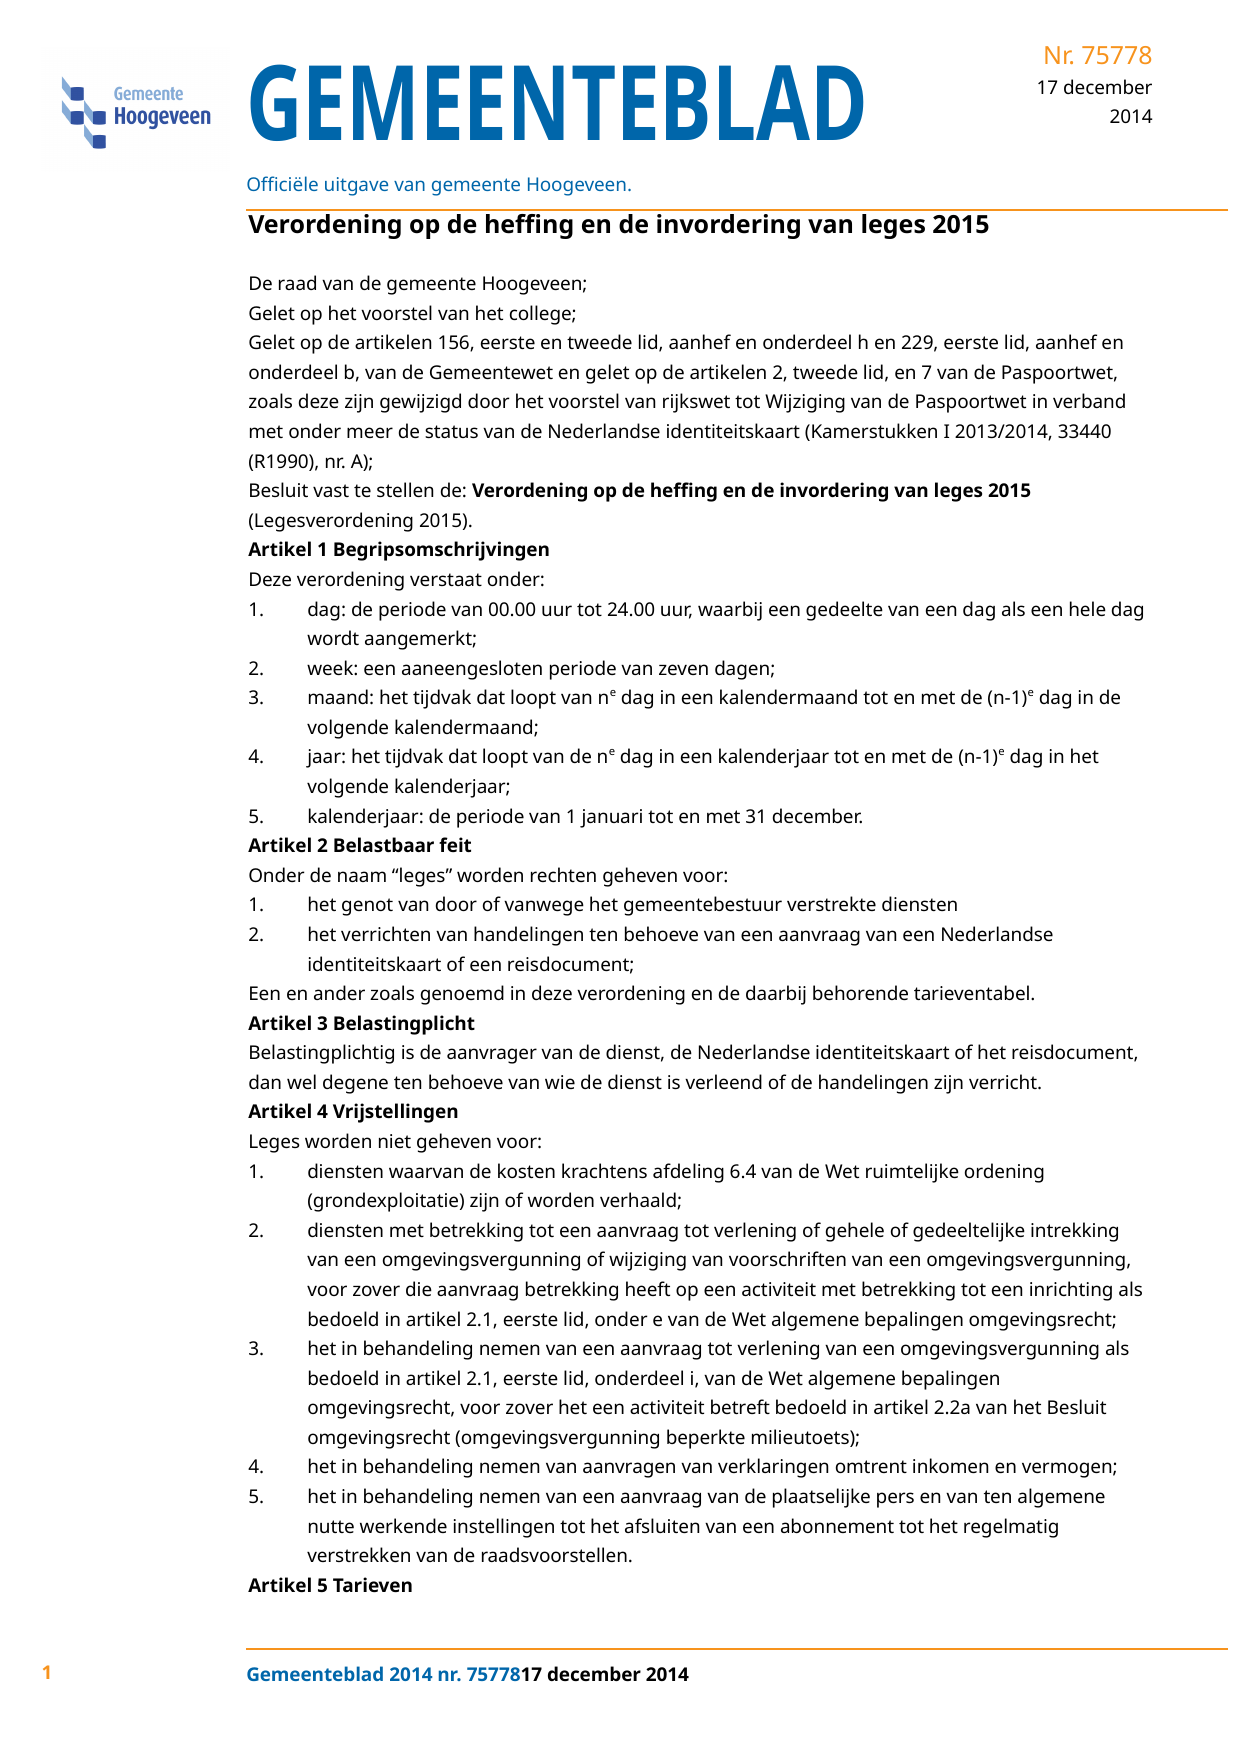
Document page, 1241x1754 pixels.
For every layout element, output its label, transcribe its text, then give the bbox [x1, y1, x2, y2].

list diensten waarvan de kosten krachtens afdeling 6.4 van de Wet ruimtelijke ordening (grondexploitatie) zijn of worden verhaald; [248, 1158, 1152, 1213]
text Gelet op het voorstel van het college; [248, 300, 1152, 326]
text Artikel 5 Tarieven [248, 1572, 1152, 1598]
text Belastingplichtig is de aanvrager van de dienst, de Nederlandse identiteitskaart of het reisdocument, dan wel degene ten behoeve van wie de dienst is verleend of de handelingen zijn verricht. [248, 1039, 1152, 1095]
text Artikel 2 Belastbaar feit [248, 832, 1152, 858]
list kalenderjaar: de periode van 1 januari tot en met 31 december. [248, 803, 1152, 828]
text Gelet op de artikelen 156, eerste en tweede lid, aanhef en onderdeel h en 229, eerste lid, aanhef en onderdeel b, van de Gemeentewet en gelet op de artikelen 2, tweede lid, en 7 van de Paspoortwet, zoals deze zijn gewijzigd door het voorstel van rijkswet tot Wijziging van de Paspoortwet in verband met onder meer de status van de Nederlandse identiteitskaart (Kamerstukken I 2013/2014, 33440 (R1990), nr. A); [248, 329, 1152, 473]
text Artikel 1 Begripsomschrijvingen [248, 537, 1152, 562]
list diensten met betrekking tot een aanvraag tot verlening of gehele of gedeeltelijke intrekking van een omgevingsvergunning of wijziging van voorschriften van een omgevingsvergunning, voor zover die aanvraag betrekking heeft op een activiteit met betrekking tot een inrichting als bedoeld in artikel 2.1, eerste lid, onder e van de Wet algemene bepalingen omgevingsrecht; [248, 1217, 1152, 1331]
list het genot van door of vanwege het gemeentebestuur verstrekte diensten [248, 892, 1152, 917]
list het verrichten van handelingen ten behoeve van een aanvraag van een Nederlandse identiteitskaart of een reisdocument; [248, 921, 1152, 976]
text De raad van de gemeente Hoogeveen; [248, 270, 1152, 296]
text Artikel 3 Belastingplicht [248, 1010, 1152, 1036]
text Besluit vast te stellen de: Verordening op de heffing en de invordering van leges 2015 (Legesverordening 2015). [248, 477, 1152, 533]
text Leges worden niet geheven voor: [248, 1128, 1152, 1154]
list jaar: het tijdvak dat loopt van de ne dag in een kalenderjaar tot en met de (n-1)e dag in het volgende kalenderjaar; [248, 744, 1152, 799]
text Onder de naam “leges” worden rechten geheven voor: [248, 862, 1152, 888]
text Een en ander zoals genoemd in deze verordening en de daarbij behorende tarieventabel. [248, 980, 1152, 1006]
text Verordening op de heffing en de invordering van leges 2015 [248, 211, 1152, 241]
list het in behandeling nemen van een aanvraag van de plaatselijke pers en van ten algemene nutte werkende instellingen tot het afsluiten van een abonnement tot het regelmatig verstrekken van de raadsvoorstellen. [248, 1483, 1152, 1568]
list het in behandeling nemen van aanvragen van verklaringen omtrent inkomen en vermogen; [248, 1454, 1152, 1479]
text Deze verordening verstaat onder: [248, 566, 1152, 592]
list het in behandeling nemen van een aanvraag tot verlening van een omgevingsvergunning als bedoeld in artikel 2.1, eerste lid, onderdeel i, van de Wet algemene bepalingen omgevingsrecht, voor zover het een activiteit betreft bedoeld in artikel 2.2a van het Besluit omgevingsrecht (omgevingsvergunning beperkte milieutoets); [248, 1335, 1152, 1450]
picture [41, 47, 231, 172]
list dag: de periode van 00.00 uur tot 24.00 uur, waarbij een gedeelte van een dag als een hele dag wordt aangemerkt; [248, 596, 1152, 651]
list week: een aaneengesloten periode van zeven dagen; [248, 655, 1152, 681]
text Artikel 4 Vrijstellingen [248, 1099, 1152, 1124]
list maand: het tijdvak dat loopt van ne dag in een kalendermaand tot en met de (n-1)e dag in de volgende kalendermaand; [248, 684, 1152, 740]
